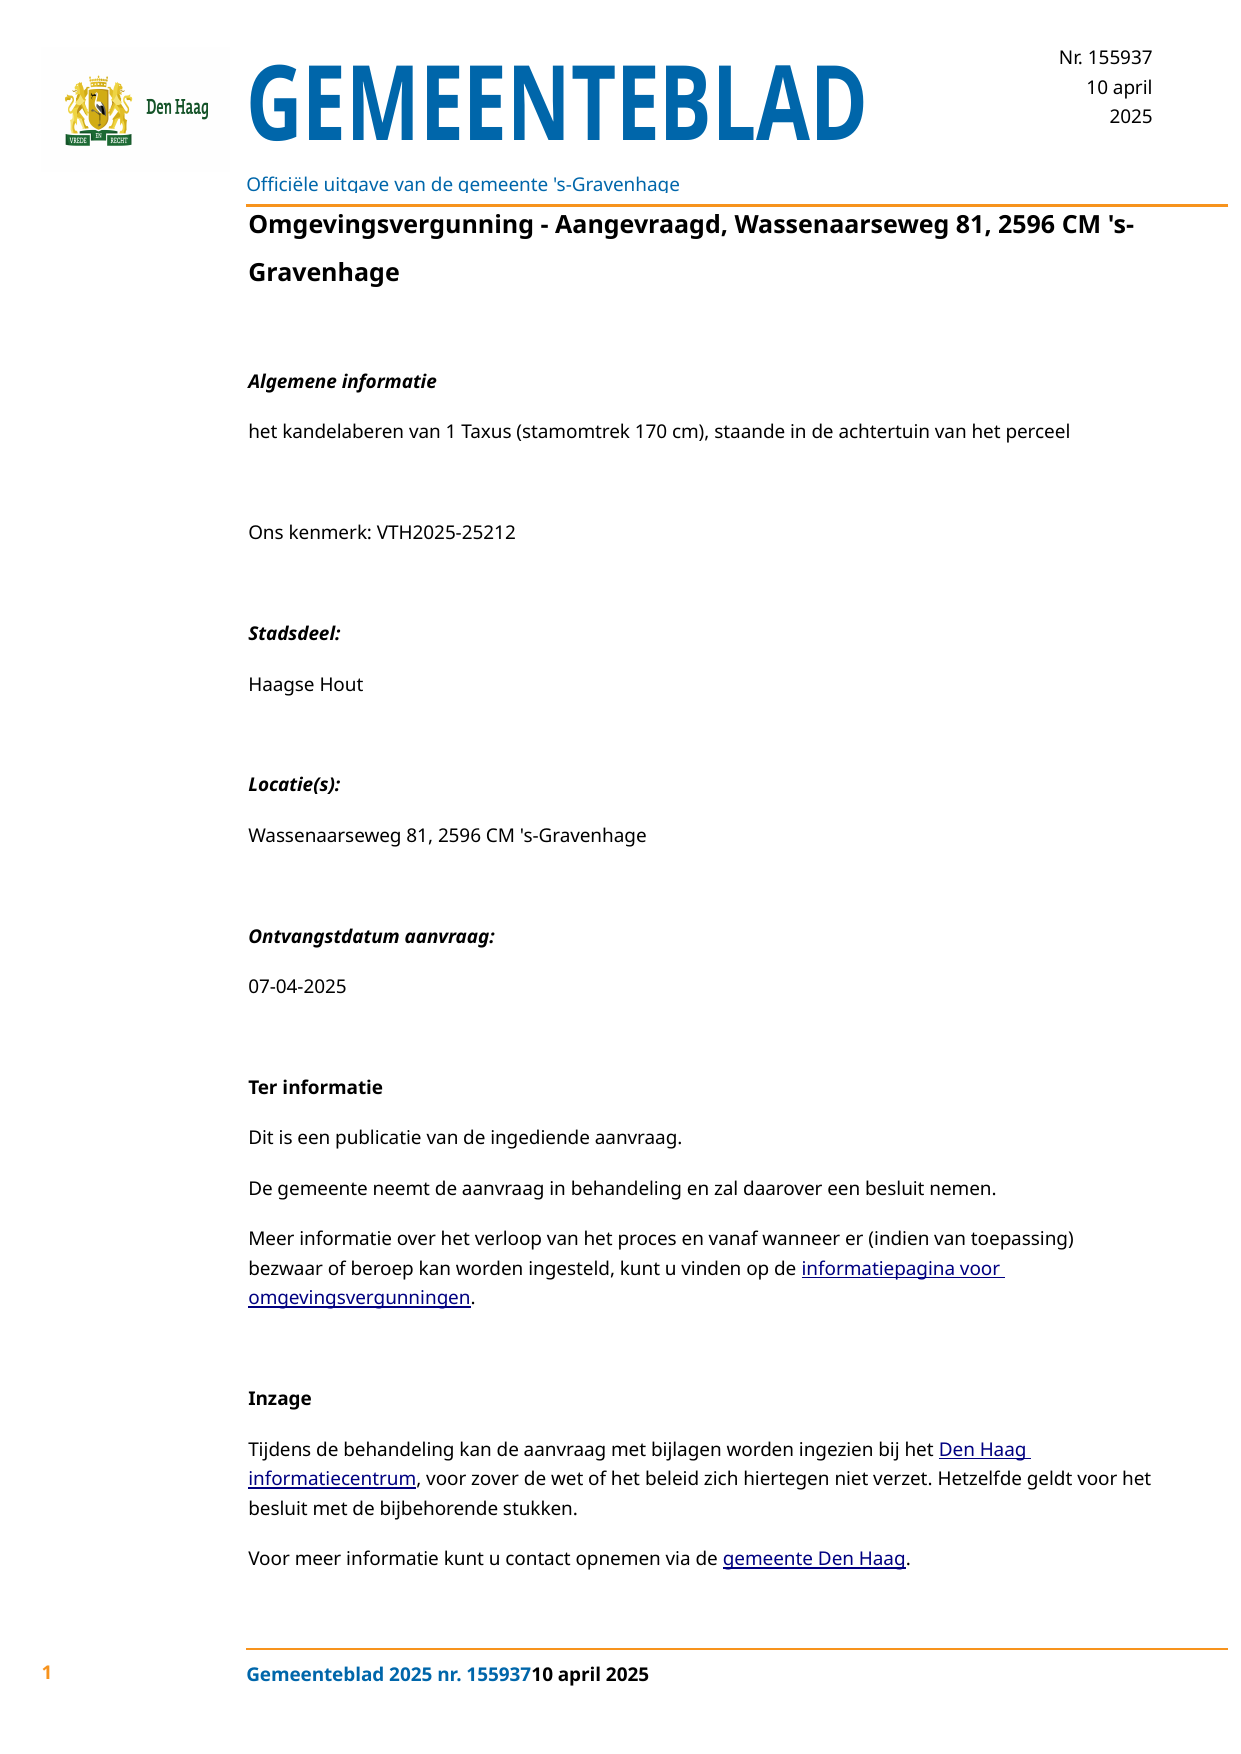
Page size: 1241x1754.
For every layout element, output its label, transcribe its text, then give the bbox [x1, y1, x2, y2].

text Algemene informatie [248, 368, 1152, 394]
text Tijdens de behandeling kan de aanvraag met bijlagen worden ingezien bij het Den Haag informatiecentrum, voor zover de wet of het beleid zich hiertegen niet verzet. Hetzelfde geldt voor het besluit met de bijbehorende stukken. [248, 1436, 1152, 1521]
text Dit is een publicatie van de ingediende aanvraag. [248, 1124, 1152, 1150]
text het kandelaberen van 1 Taxus (stamomtrek 170 cm), staande in de achtertuin van het perceel [248, 419, 1152, 444]
text Omgevingsvergunning - Aangevraagd, Wassenaarseweg 81, 2596 CM 's-Gravenhage [248, 207, 1152, 288]
text Haagse Hout [248, 671, 1152, 697]
text De gemeente neemt de aanvraag in behandeling en zal daarover een besluit nemen. [248, 1175, 1152, 1201]
text Inzage [248, 1385, 1152, 1411]
text Locatie(s): [248, 772, 1152, 797]
text 07-04-2025 [248, 973, 1152, 999]
text Voor meer informatie kunt u contact opnemen via de gemeente Den Haag. [248, 1545, 1152, 1571]
text Ontvangstdatum aanvraag: [248, 923, 1152, 949]
text Meer informatie over het verloop van het proces en vanaf wanneer er (indien van toepassing) bezwaar of beroep kan worden ingesteld, kunt u vinden op de informatiepagina voor omgevingsvergunningen. [248, 1225, 1152, 1310]
picture [41, 47, 231, 172]
text Wassenaarseweg 81, 2596 CM 's-Gravenhage [248, 822, 1152, 848]
text Stadsdeel: [248, 620, 1152, 646]
text Ter informatie [248, 1074, 1152, 1100]
text Ons kenmerk: VTH2025-25212 [248, 519, 1152, 545]
